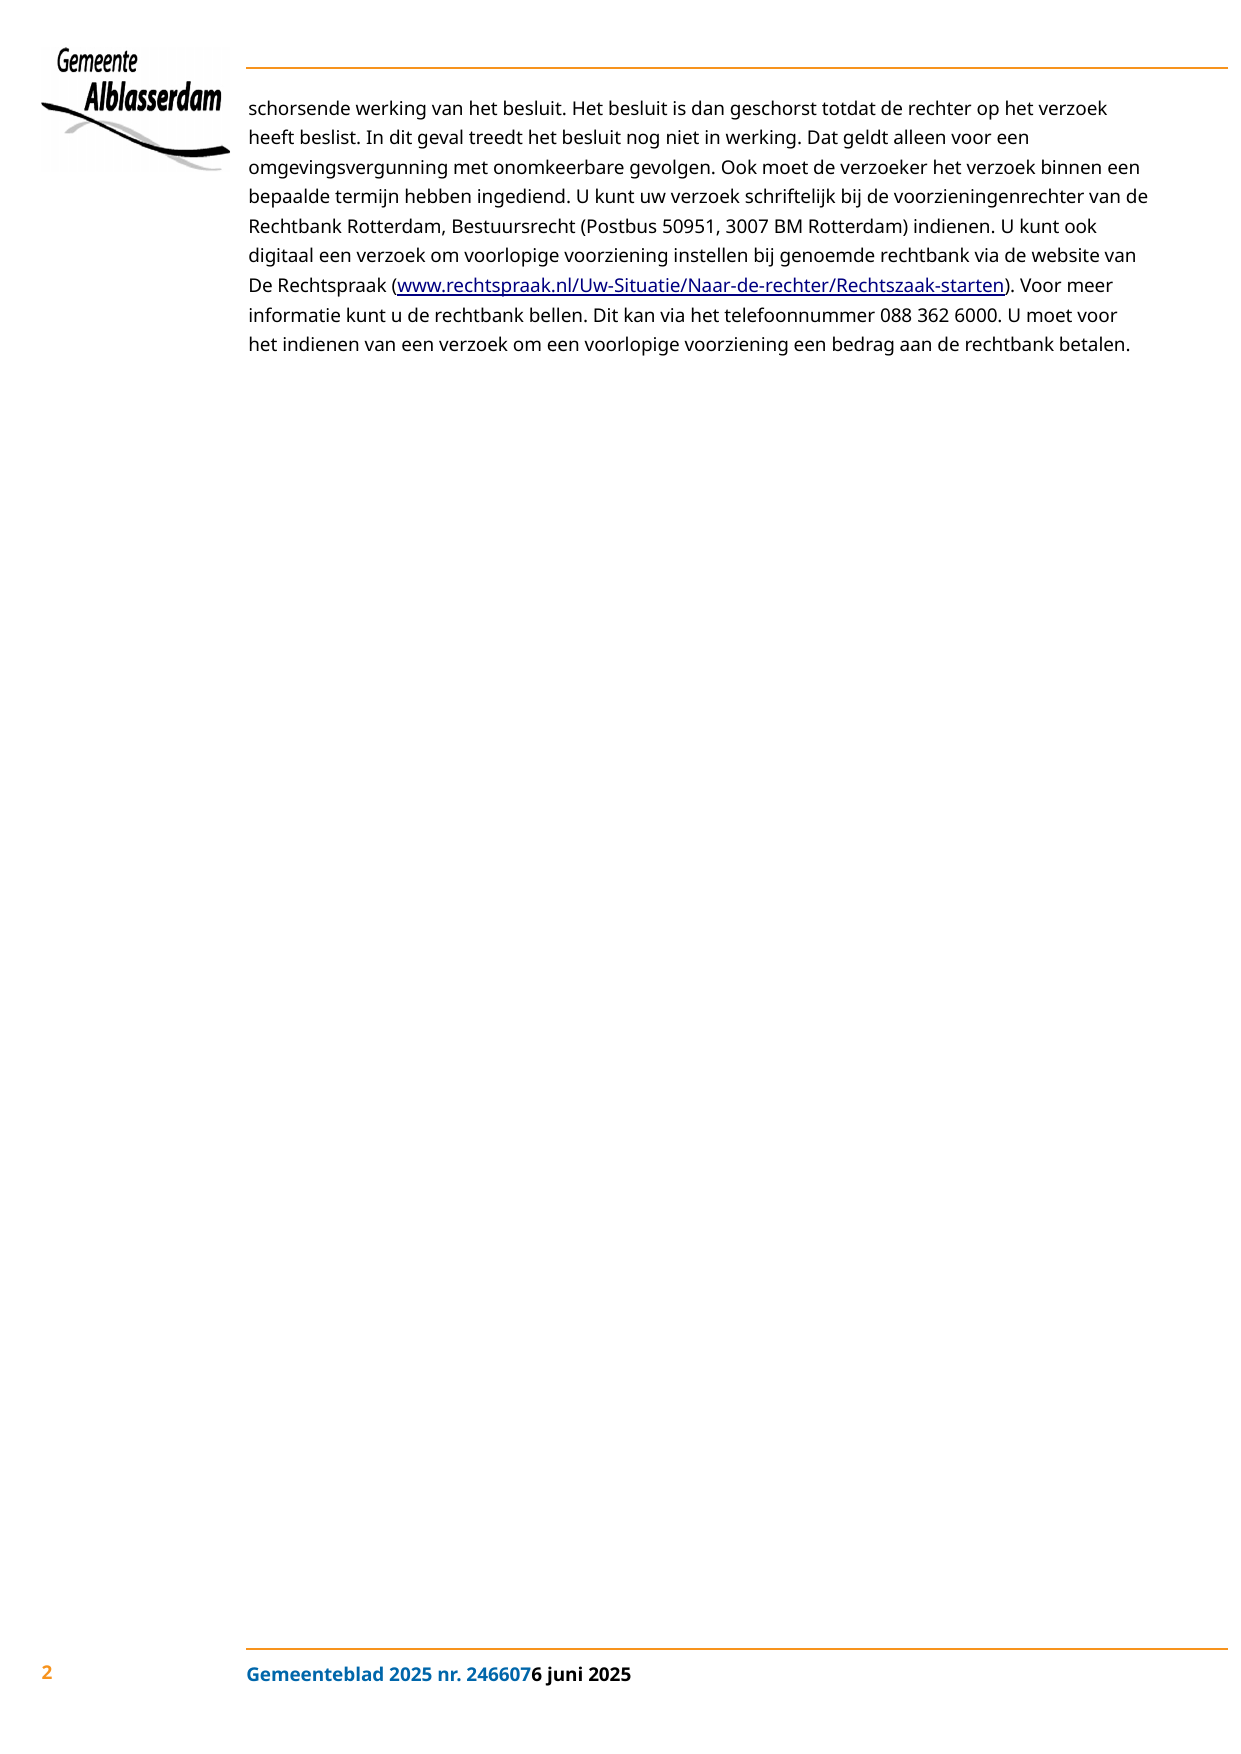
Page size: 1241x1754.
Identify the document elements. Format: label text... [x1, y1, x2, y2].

text schorsende werking van het besluit. Het besluit is dan geschorst totdat de rechter op het verzoek heeft beslist. In dit geval treedt het besluit nog niet in werking. Dat geldt alleen voor een omgevingsvergunning met onomkeerbare gevolgen. Ook moet de verzoeker het verzoek binnen een bepaalde termijn hebben ingediend. U kunt uw verzoek schriftelijk bij de voorzieningenrechter van de Rechtbank Rotterdam, Bestuursrecht (Postbus 50951, 3007 BM Rotterdam) indienen. U kunt ook digitaal een verzoek om voorlopige voorziening instellen bij genoemde rechtbank via de website van De Rechtspraak (www.rechtspraak.nl/Uw-Situatie/Naar-de-rechter/Rechtszaak-starten). Voor meer informatie kunt u de rechtbank bellen. Dit kan via het telefoonnummer 088 362 6000. U moet voor het indienen van een verzoek om een voorlopige voorziening een bedrag aan de rechtbank betalen. [248, 95, 1152, 357]
picture [41, 47, 231, 172]
